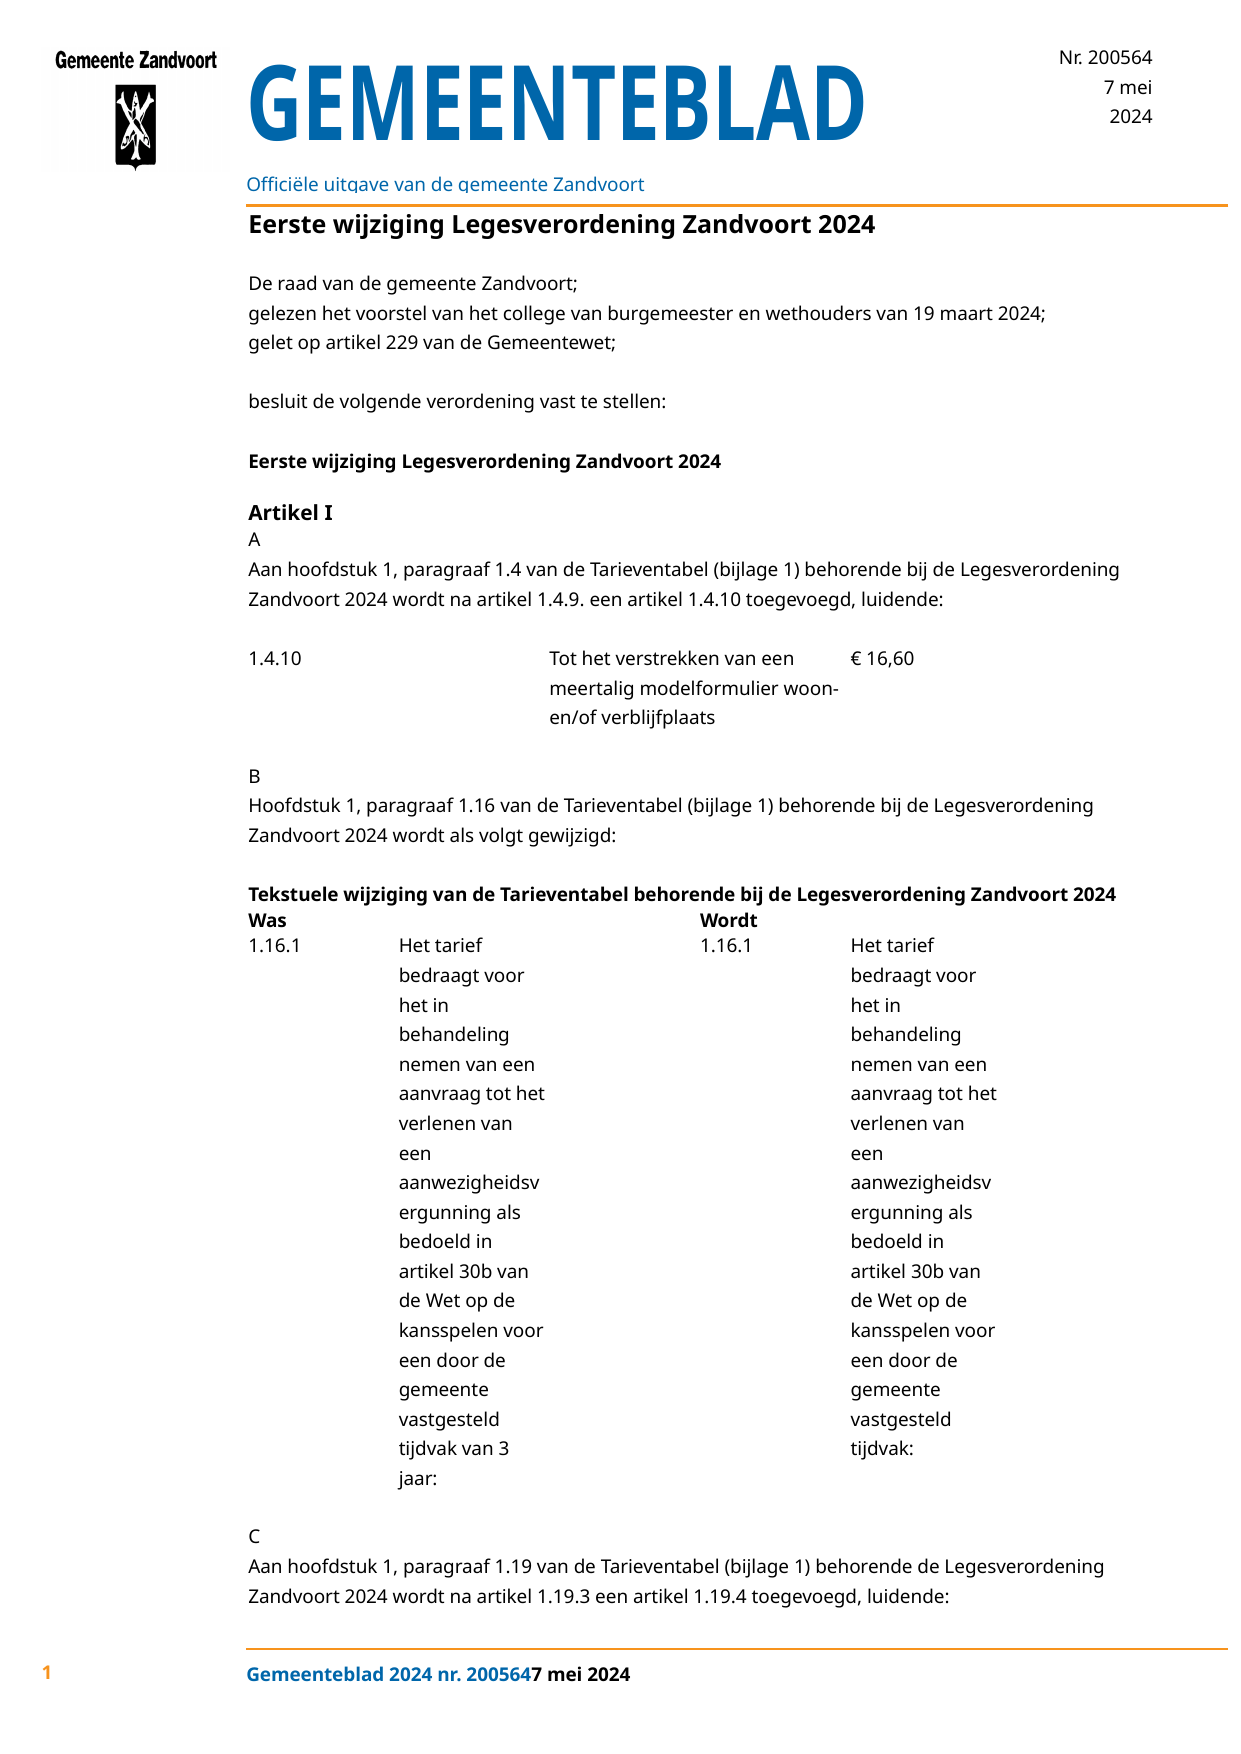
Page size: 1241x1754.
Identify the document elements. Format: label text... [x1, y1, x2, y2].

table_header Tekstuele wijziging van de Tarieventabel behorende bij de Legesverordening Zandvoort 2024 [248, 881, 1152, 907]
text C [248, 1524, 1152, 1549]
table_cell 1.16.1 [248, 933, 398, 1491]
text B [248, 763, 1152, 788]
text gelezen het voorstel van het college van burgemeester en wethouders van 19 maart 2024; [248, 300, 1152, 326]
text De raad van de gemeente Zandvoort; [248, 270, 1152, 296]
text Eerste wijziging Legesverordening Zandvoort 2024 [248, 448, 1152, 473]
text Aan hoofdstuk 1, paragraaf 1.4 van de Tarieventabel (bijlage 1) behorende bij de Legesverordening Zandvoort 2024 wordt na artikel 1.4.9. een artikel 1.4.10 toegevoegd, luidende: [248, 556, 1152, 612]
text Artikel I [248, 498, 1152, 527]
text Eerste wijziging Legesverordening Zandvoort 2024 [248, 207, 1152, 241]
table_cell [549, 933, 700, 1491]
text Hoofdstuk 1, paragraaf 1.16 van de Tarieventabel (bijlage 1) behorende bij de Legesverordening Zandvoort 2024 wordt als volgt gewijzigd: [248, 792, 1152, 848]
table_cell Wordt [700, 907, 1152, 933]
table_header € 16,60 [850, 645, 1152, 730]
table_cell 1.16.1 [700, 933, 850, 1491]
picture [41, 47, 231, 172]
text gelet op artikel 229 van de Gemeentewet; [248, 329, 1152, 355]
text A [248, 527, 1152, 552]
table_header 1.4.10 [248, 645, 549, 730]
table_header Tot het verstrekken van een meertalig modelformulier woon- en/of verblijfplaats [549, 645, 850, 730]
table_cell [1001, 933, 1152, 1491]
text besluit de volgende verordening vast te stellen: [248, 389, 1152, 414]
table_cell Het tarief bedraagt voor het in behandeling nemen van een aanvraag tot het verlenen van een aanwezigheidsvergunning als bedoeld in artikel 30b van de Wet op de kansspelen voor een door de gemeente vastgesteld tijdvak van 3 jaar: [399, 933, 549, 1491]
table_cell Was [248, 907, 700, 933]
table_cell Het tarief bedraagt voor het in behandeling nemen van een aanvraag tot het verlenen van een aanwezigheidsvergunning als bedoeld in artikel 30b van de Wet op de kansspelen voor een door de gemeente vastgesteld tijdvak: [850, 933, 1001, 1491]
text Aan hoofdstuk 1, paragraaf 1.19 van de Tarieventabel (bijlage 1) behorende de Legesverordening Zandvoort 2024 wordt na artikel 1.19.3 een artikel 1.19.4 toegevoegd, luidende: [248, 1553, 1152, 1609]
